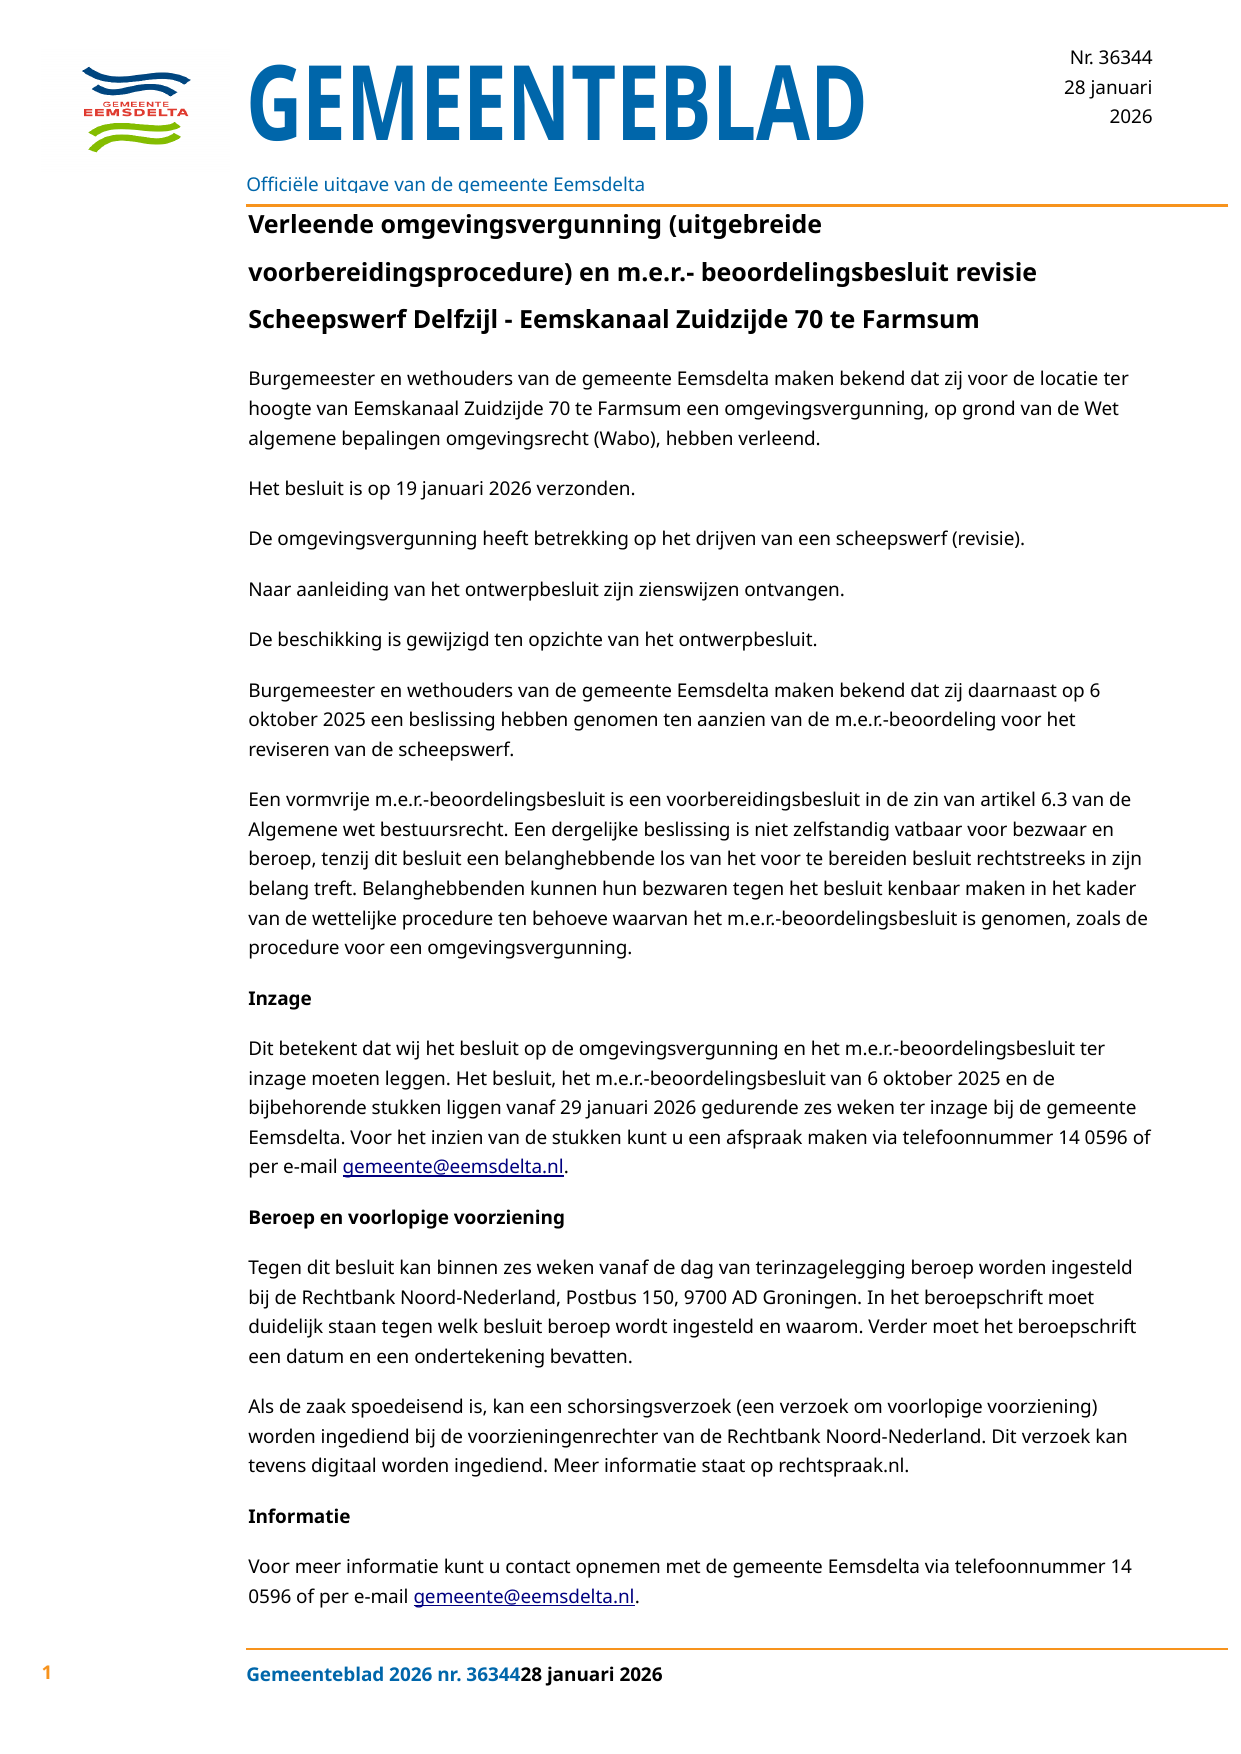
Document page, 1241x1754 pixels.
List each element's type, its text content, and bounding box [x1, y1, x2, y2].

text De beschikking is gewijzigd ten opzichte van het ontwerpbesluit. [248, 626, 1152, 652]
picture [41, 47, 231, 172]
text Burgemeester en wethouders van de gemeente Eemsdelta maken bekend dat zij daarnaast op 6 oktober 2025 een beslissing hebben genomen ten aanzien van de m.e.r.-beoordeling voor het reviseren van de scheepswerf. [248, 677, 1152, 762]
text Verleende omgevingsvergunning (uitgebreide voorbereidingsprocedure) en m.e.r.- beoordelingsbesluit revisie Scheepswerf Delfzijl - Eemskanaal Zuidzijde 70 te Farmsum [248, 207, 1152, 336]
text Als de zaak spoedeisend is, kan een schorsingsverzoek (een verzoek om voorlopige voorziening) worden ingediend bij de voorzieningenrechter van de Rechtbank Noord-Nederland. Dit verzoek kan tevens digitaal worden ingediend. Meer informatie staat op rechtspraak.nl. [248, 1393, 1152, 1478]
text Dit betekent dat wij het besluit op de omgevingsvergunning en het m.e.r.-beoordelingsbesluit ter inzage moeten leggen. Het besluit, het m.e.r.-beoordelingsbesluit van 6 oktober 2025 en de bijbehorende stukken liggen vanaf 29 januari 2026 gedurende zes weken ter inzage bij de gemeente Eemsdelta. Voor het inzien van de stukken kunt u een afspraak maken via telefoonnummer 14 0596 of per e-mail gemeente@eemsdelta.nl. [248, 1035, 1152, 1179]
text De omgevingsvergunning heeft betrekking op het drijven van een scheepswerf (revisie). [248, 526, 1152, 551]
text Tegen dit besluit kan binnen zes weken vanaf de dag van terinzagelegging beroep worden ingesteld bij de Rechtbank Noord-Nederland, Postbus 150, 9700 AD Groningen. In het beroepschrift moet duidelijk staan tegen welk besluit beroep wordt ingesteld en waarom. Verder moet het beroepschrift een datum en een ondertekening bevatten. [248, 1254, 1152, 1369]
text Voor meer informatie kunt u contact opnemen met de gemeente Eemsdelta via telefoonnummer 14 0596 of per e-mail gemeente@eemsdelta.nl. [248, 1553, 1152, 1609]
text Beroep en voorlopige voorziening [248, 1204, 1152, 1229]
text Het besluit is op 19 januari 2026 verzonden. [248, 475, 1152, 501]
text Inzage [248, 985, 1152, 1010]
text Een vormvrije m.e.r.-beoordelingsbesluit is een voorbereidingsbesluit in de zin van artikel 6.3 van de Algemene wet bestuursrecht. Een dergelijke beslissing is niet zelfstandig vatbaar voor bezwaar en beroep, tenzij dit besluit een belanghebbende los van het voor te bereiden besluit rechtstreeks in zijn belang treft. Belanghebbenden kunnen hun bezwaren tegen het besluit kenbaar maken in het kader van de wettelijke procedure ten behoeve waarvan het m.e.r.-beoordelingsbesluit is genomen, zoals de procedure voor een omgevingsvergunning. [248, 786, 1152, 960]
text Burgemeester en wethouders van de gemeente Eemsdelta maken bekend dat zij voor de locatie ter hoogte van Eemskanaal Zuidzijde 70 te Farmsum een omgevingsvergunning, op grond van de Wet algemene bepalingen omgevingsrecht (Wabo), hebben verleend. [248, 366, 1152, 450]
text Naar aanleiding van het ontwerpbesluit zijn zienswijzen ontvangen. [248, 576, 1152, 602]
text Informatie [248, 1503, 1152, 1529]
